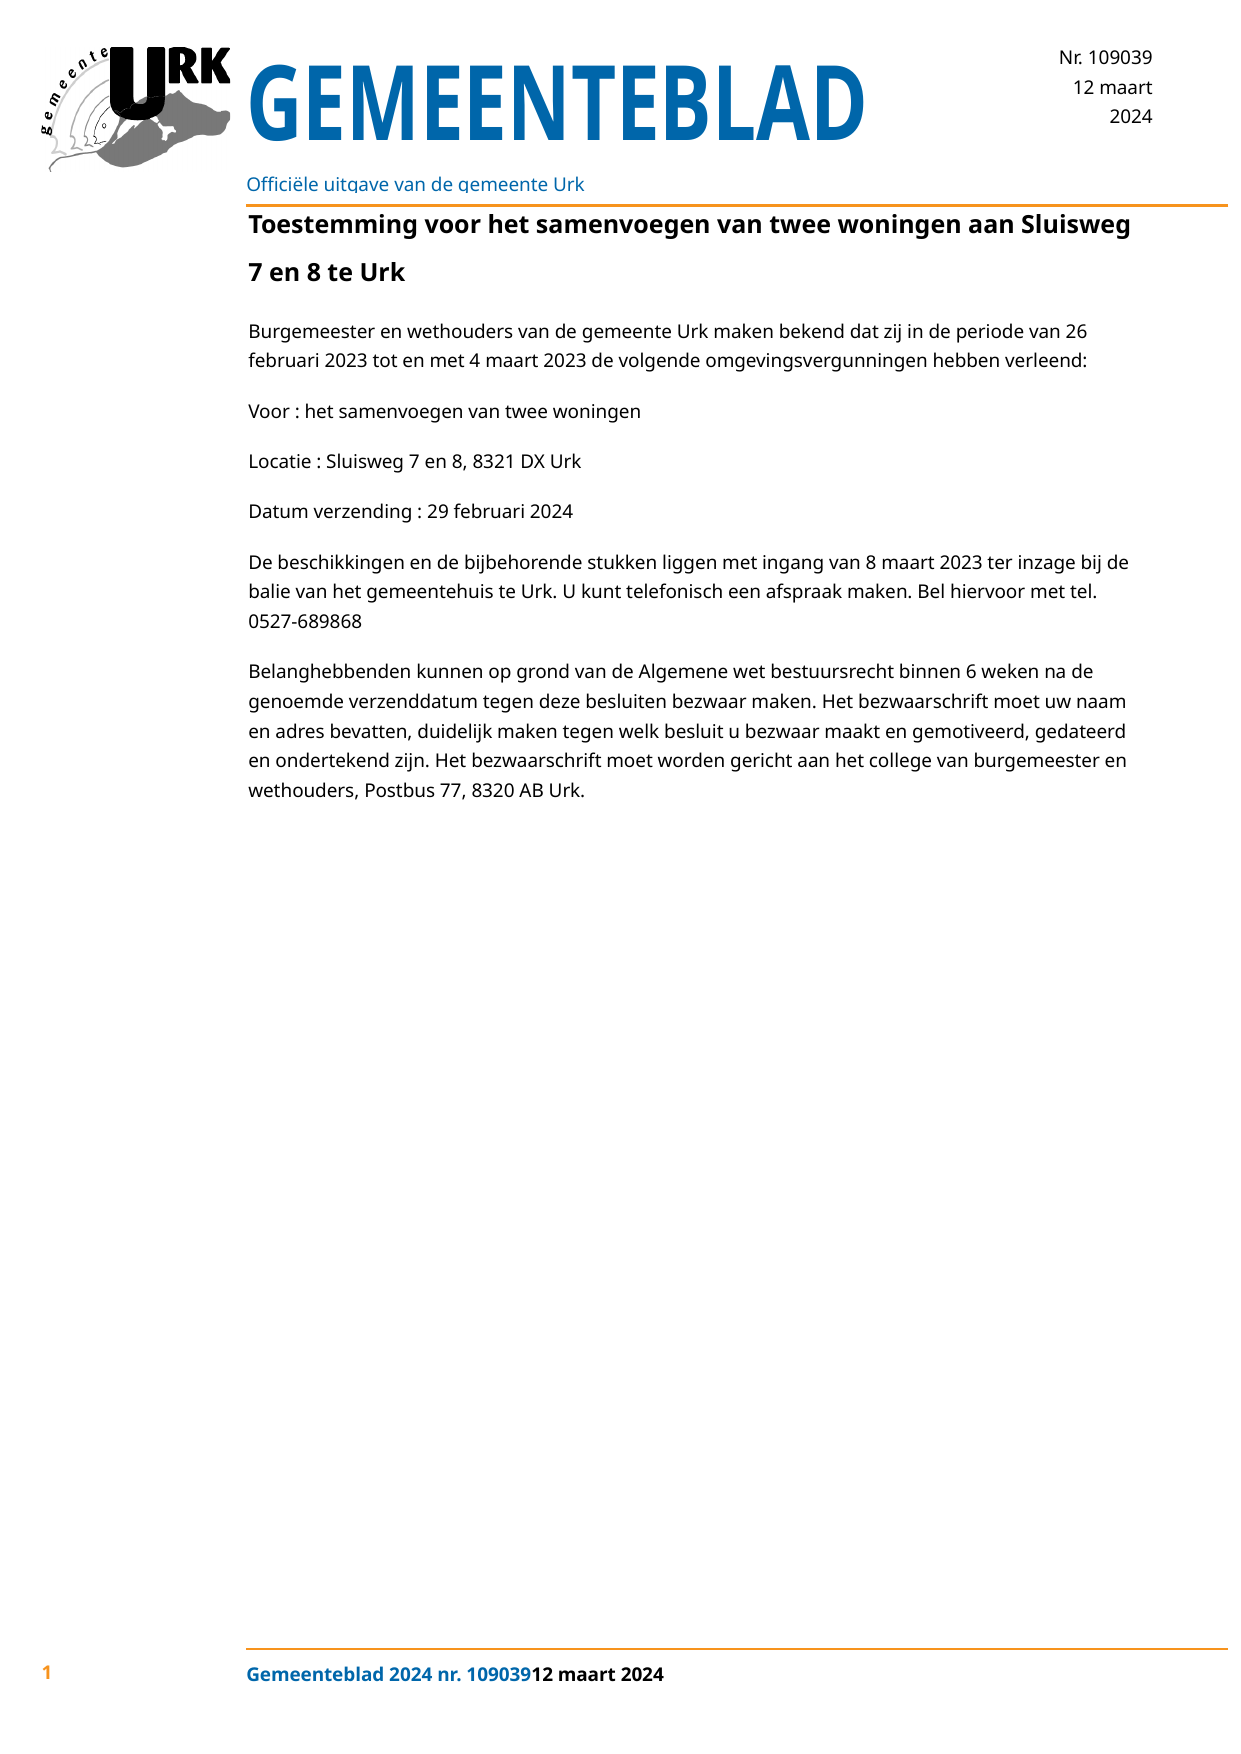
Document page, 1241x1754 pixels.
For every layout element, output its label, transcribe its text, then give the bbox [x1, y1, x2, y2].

text Burgemeester en wethouders van de gemeente Urk maken bekend dat zij in de periode van 26 februari 2023 tot en met 4 maart 2023 de volgende omgevingsvergunningen hebben verleend: [248, 318, 1152, 373]
text Datum verzending : 29 februari 2024 [248, 499, 1152, 524]
text De beschikkingen en de bijbehorende stukken liggen met ingang van 8 maart 2023 ter inzage bij de balie van het gemeentehuis te Urk. U kunt telefonisch een afspraak maken. Bel hiervoor met tel. 0527-689868 [248, 549, 1152, 634]
text Belanghebbenden kunnen op grond van de Algemene wet bestuursrecht binnen 6 weken na de genoemde verzenddatum tegen deze besluiten bezwaar maken. Het bezwaarschrift moet uw naam en adres bevatten, duidelijk maken tegen welk besluit u bezwaar maakt en gemotiveerd, gedateerd en ondertekend zijn. Het bezwaarschrift moet worden gericht aan het college van burgemeester en wethouders, Postbus 77, 8320 AB Urk. [248, 659, 1152, 803]
picture [41, 47, 231, 172]
text Toestemming voor het samenvoegen van twee woningen aan Sluisweg 7 en 8 te Urk [248, 207, 1152, 288]
text Locatie : Sluisweg 7 en 8, 8321 DX Urk [248, 448, 1152, 474]
text Voor : het samenvoegen van twee woningen [248, 398, 1152, 424]
